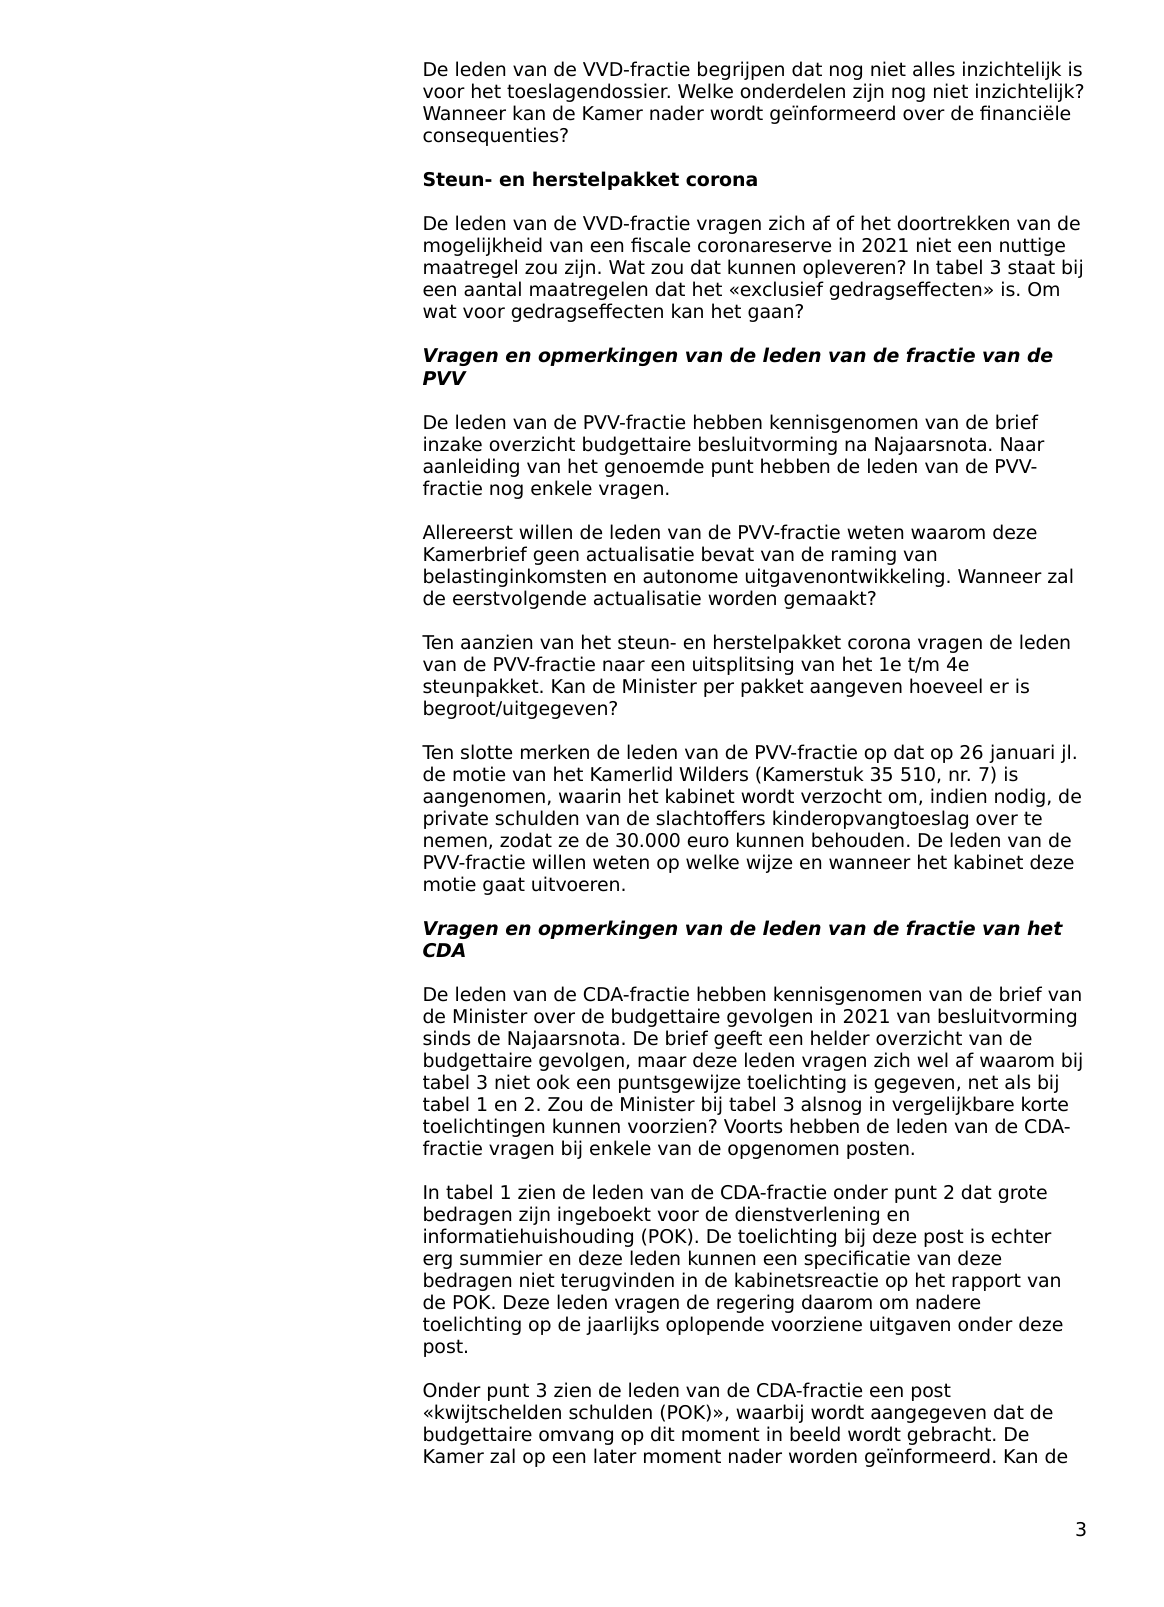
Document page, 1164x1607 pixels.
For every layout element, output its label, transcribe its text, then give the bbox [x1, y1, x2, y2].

text De leden van de CDA-fractie hebben kennisgenomen van de brief van de Minister over de budgettaire gevolgen in 2021 van besluitvorming sinds de Najaarsnota. De brief geeft een helder overzicht van de budgettaire gevolgen, maar deze leden vragen zich wel af waarom bij tabel 3 niet ook een puntsgewijze toelichting is gegeven, net als bij tabel 1 en 2. Zou de Minister bij tabel 3 alsnog in vergelijkbare korte toelichtingen kunnen voorzien? Voorts hebben de leden van de CDA-fractie vragen bij enkele van de opgenomen posten. [422, 984, 1087, 1160]
text Ten aanzien van het steun- en herstelpakket corona vragen de leden van de PVV-fractie naar een uitsplitsing van het 1e t/m 4e steunpakket. Kan de Minister per pakket aangeven hoeveel er is begroot/uitgegeven? [422, 632, 1087, 720]
text De leden van de PVV-fractie hebben kennisgenomen van de brief inzake overzicht budgettaire besluitvorming na Najaarsnota. Naar aanleiding van het genoemde punt hebben de leden van de PVV-fractie nog enkele vragen. [422, 412, 1087, 499]
text De leden van de VVD-fractie vragen zich af of het doortrekken van de mogelijkheid van een fiscale coronareserve in 2021 niet een nuttige maatregel zou zijn. Wat zou dat kunnen opleveren? In tabel 3 staat bij een aantal maatregelen dat het «exclusief gedragseffecten» is. Om wat voor gedragseffecten kan het gaan? [422, 213, 1087, 323]
subtitle Steun- en herstelpakket corona [422, 169, 1087, 191]
text Ten slotte merken de leden van de PVV-fractie op dat op 26 januari jl. de motie van het Kamerlid Wilders (Kamerstuk 35 510, nr. 7) is aangenomen, waarin het kabinet wordt verzocht om, indien nodig, de private schulden van de slachtoffers kinderopvangtoeslag over te nemen, zodat ze de 30.000 euro kunnen behouden. De leden van de PVV-fractie willen weten op welke wijze en wanneer het kabinet deze motie gaat uitvoeren. [422, 742, 1087, 896]
text Onder punt 3 zien de leden van de CDA-fractie een post «kwijtschelden schulden (POK)», waarbij wordt aangegeven dat de budgettaire omvang op dit moment in beeld wordt gebracht. De Kamer zal op een later moment nader worden geïnformeerd. Kan de [422, 1380, 1087, 1468]
text Allereerst willen de leden van de PVV-fractie weten waarom deze Kamerbrief geen actualisatie bevat van de raming van belastinginkomsten en autonome uitgavenontwikkeling. Wanneer zal de eerstvolgende actualisatie worden gemaakt? [422, 522, 1087, 609]
subtitle Vragen en opmerkingen van de leden van de fractie van het CDA [422, 918, 1087, 962]
text In tabel 1 zien de leden van de CDA-fractie onder punt 2 dat grote bedragen zijn ingeboekt voor de dienstverlening en informatiehuishouding (POK). De toelichting bij deze post is echter erg summier en deze leden kunnen een specificatie van deze bedragen niet terugvinden in de kabinetsreactie op het rapport van de POK. Deze leden vragen de regering daarom om nadere toelichting op de jaarlijks oplopende voorziene uitgaven onder deze post. [422, 1182, 1087, 1358]
text De leden van de VVD-fractie begrijpen dat nog niet alles inzichtelijk is voor het toeslagendossier. Welke onderdelen zijn nog niet inzichtelijk? Wanneer kan de Kamer nader wordt geïnformeerd over de financiële consequenties? [422, 59, 1087, 147]
subtitle Vragen en opmerkingen van de leden van de fractie van de PVV [422, 345, 1087, 389]
